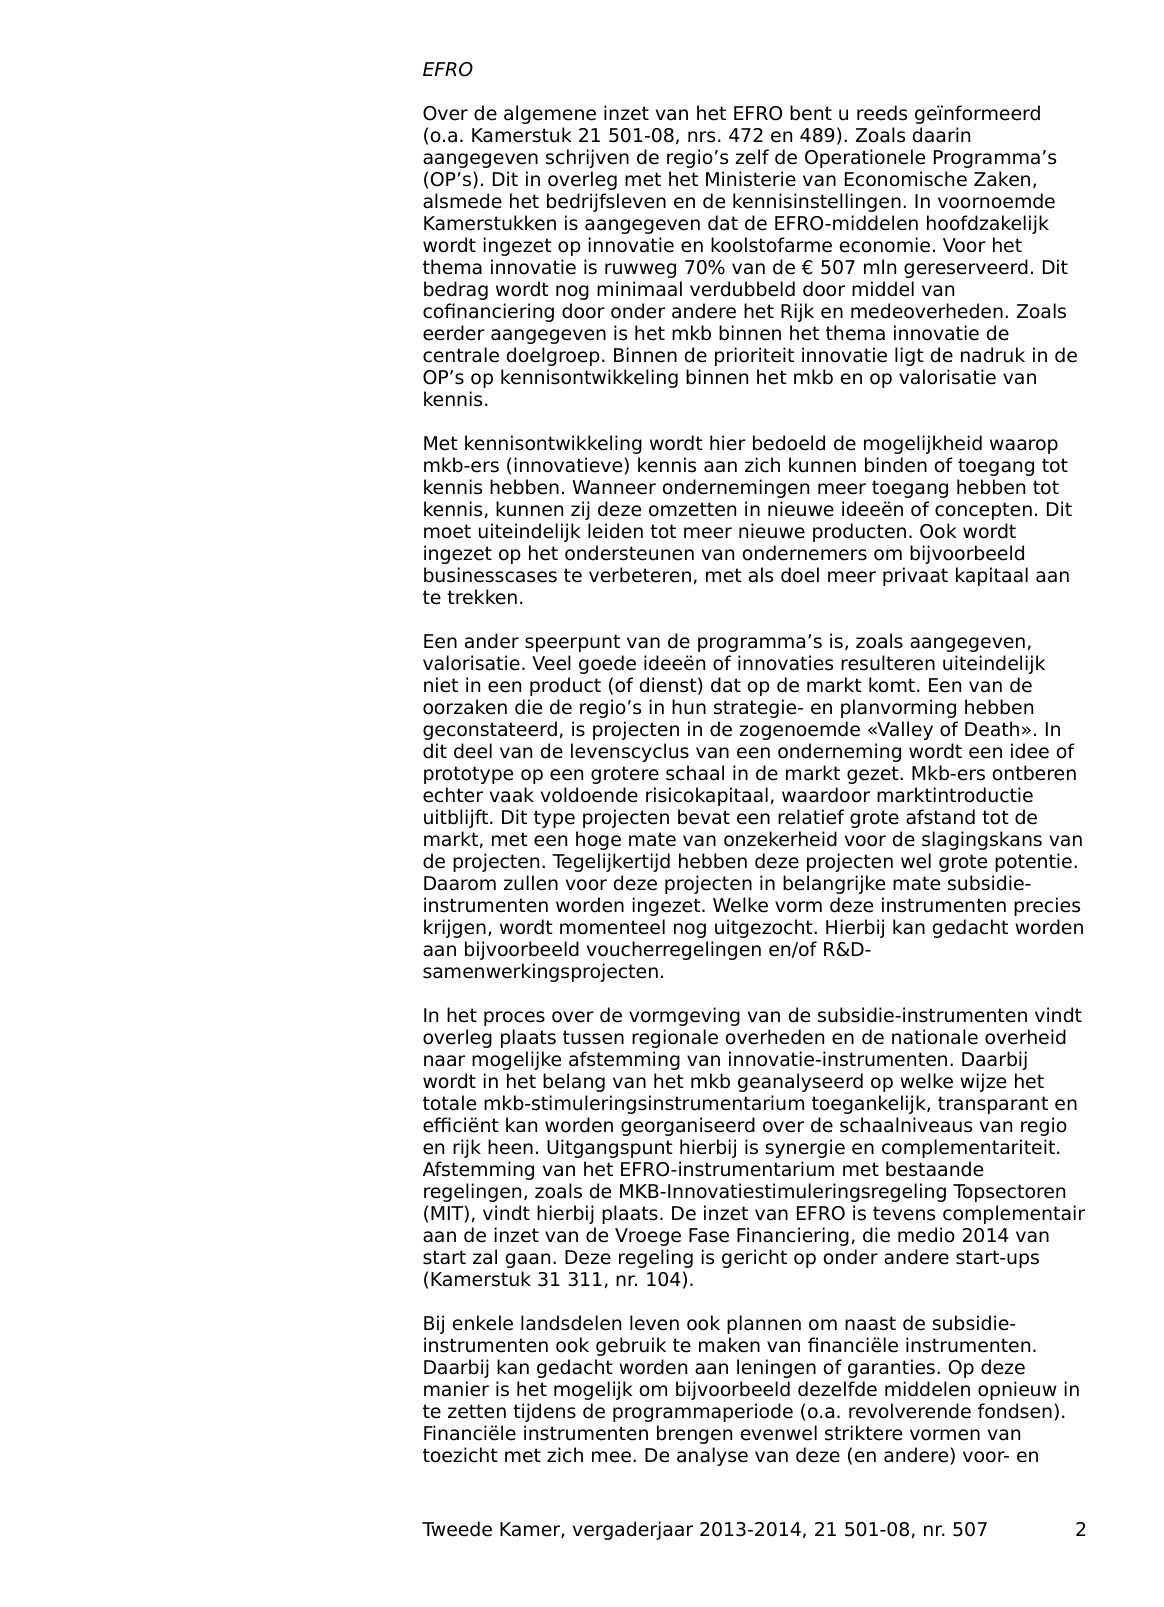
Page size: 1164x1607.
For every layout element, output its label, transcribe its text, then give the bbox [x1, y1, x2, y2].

text Met kennisontwikkeling wordt hier bedoeld de mogelijkheid waarop mkb-ers (innovatieve) kennis aan zich kunnen binden of toegang tot kennis hebben. Wanneer ondernemingen meer toegang hebben tot kennis, kunnen zij deze omzetten in nieuwe ideeën of concepten. Dit moet uiteindelijk leiden tot meer nieuwe producten. Ook wordt ingezet op het ondersteunen van ondernemers om bijvoorbeeld businesscases te verbeteren, met als doel meer privaat kapitaal aan te trekken. [422, 433, 1087, 609]
text Over de algemene inzet van het EFRO bent u reeds geïnformeerd (o.a. Kamerstuk 21 501-08, nrs. 472 en 489). Zoals daarin aangegeven schrijven de regio’s zelf de Operationele Programma’s (OP’s). Dit in overleg met het Ministerie van Economische Zaken, alsmede het bedrijfsleven en de kennisinstellingen. In voornoemde Kamerstukken is aangegeven dat de EFRO-middelen hoofdzakelijk wordt ingezet op innovatie en koolstofarme economie. Voor het thema innovatie is ruwweg 70% van de € 507 mln gereserveerd. Dit bedrag wordt nog minimaal verdubbeld door middel van cofinanciering door onder andere het Rijk en medeoverheden. Zoals eerder aangegeven is het mkb binnen het thema innovatie de centrale doelgroep. Binnen de prioriteit innovatie ligt de nadruk in de OP’s op kennisontwikkeling binnen het mkb en op valorisatie van kennis. [422, 103, 1087, 411]
text In het proces over de vormgeving van de subsidie-instrumenten vindt overleg plaats tussen regionale overheden en de nationale overheid naar mogelijke afstemming van innovatie-instrumenten. Daarbij wordt in het belang van het mkb geanalyseerd op welke wijze het totale mkb-stimuleringsinstrumentarium toegankelijk, transparant en efficiënt kan worden georganiseerd over de schaalniveaus van regio en rijk heen. Uitgangspunt hierbij is synergie en complementariteit. Afstemming van het EFRO-instrumentarium met bestaande regelingen, zoals de MKB-Innovatiestimuleringsregeling Topsectoren (MIT), vindt hierbij plaats. De inzet van EFRO is tevens complementair aan de inzet van de Vroege Fase Financiering, die medio 2014 van start zal gaan. Deze regeling is gericht op onder andere start-ups (Kamerstuk 31 311, nr. 104). [422, 1005, 1087, 1291]
text Een ander speerpunt van de programma’s is, zoals aangegeven, valorisatie. Veel goede ideeën of innovaties resulteren uiteindelijk niet in een product (of dienst) dat op de markt komt. Een van de oorzaken die de regio’s in hun strategie- en planvorming hebben geconstateerd, is projecten in de zogenoemde «Valley of Death». In dit deel van de levenscyclus van een onderneming wordt een idee of prototype op een grotere schaal in de markt gezet. Mkb-ers ontberen echter vaak voldoende risicokapitaal, waardoor marktintroductie uitblijft. Dit type projecten bevat een relatief grote afstand tot de markt, met een hoge mate van onzekerheid voor de slagingskans van de projecten. Tegelijkertijd hebben deze projecten wel grote potentie. Daarom zullen voor deze projecten in belangrijke mate subsidie-instrumenten worden ingezet. Welke vorm deze instrumenten precies krijgen, wordt momenteel nog uitgezocht. Hierbij kan gedacht worden aan bijvoorbeeld voucherregelingen en/of R&D-samenwerkingsprojecten. [422, 631, 1087, 983]
subtitle EFRO [422, 59, 1087, 81]
text Bij enkele landsdelen leven ook plannen om naast de subsidie-instrumenten ook gebruik te maken van financiële instrumenten. Daarbij kan gedacht worden aan leningen of garanties. Op deze manier is het mogelijk om bijvoorbeeld dezelfde middelen opnieuw in te zetten tijdens de programmaperiode (o.a. revolverende fondsen). Financiële instrumenten brengen evenwel striktere vormen van toezicht met zich mee. De analyse van deze (en andere) voor- en [422, 1313, 1087, 1467]
